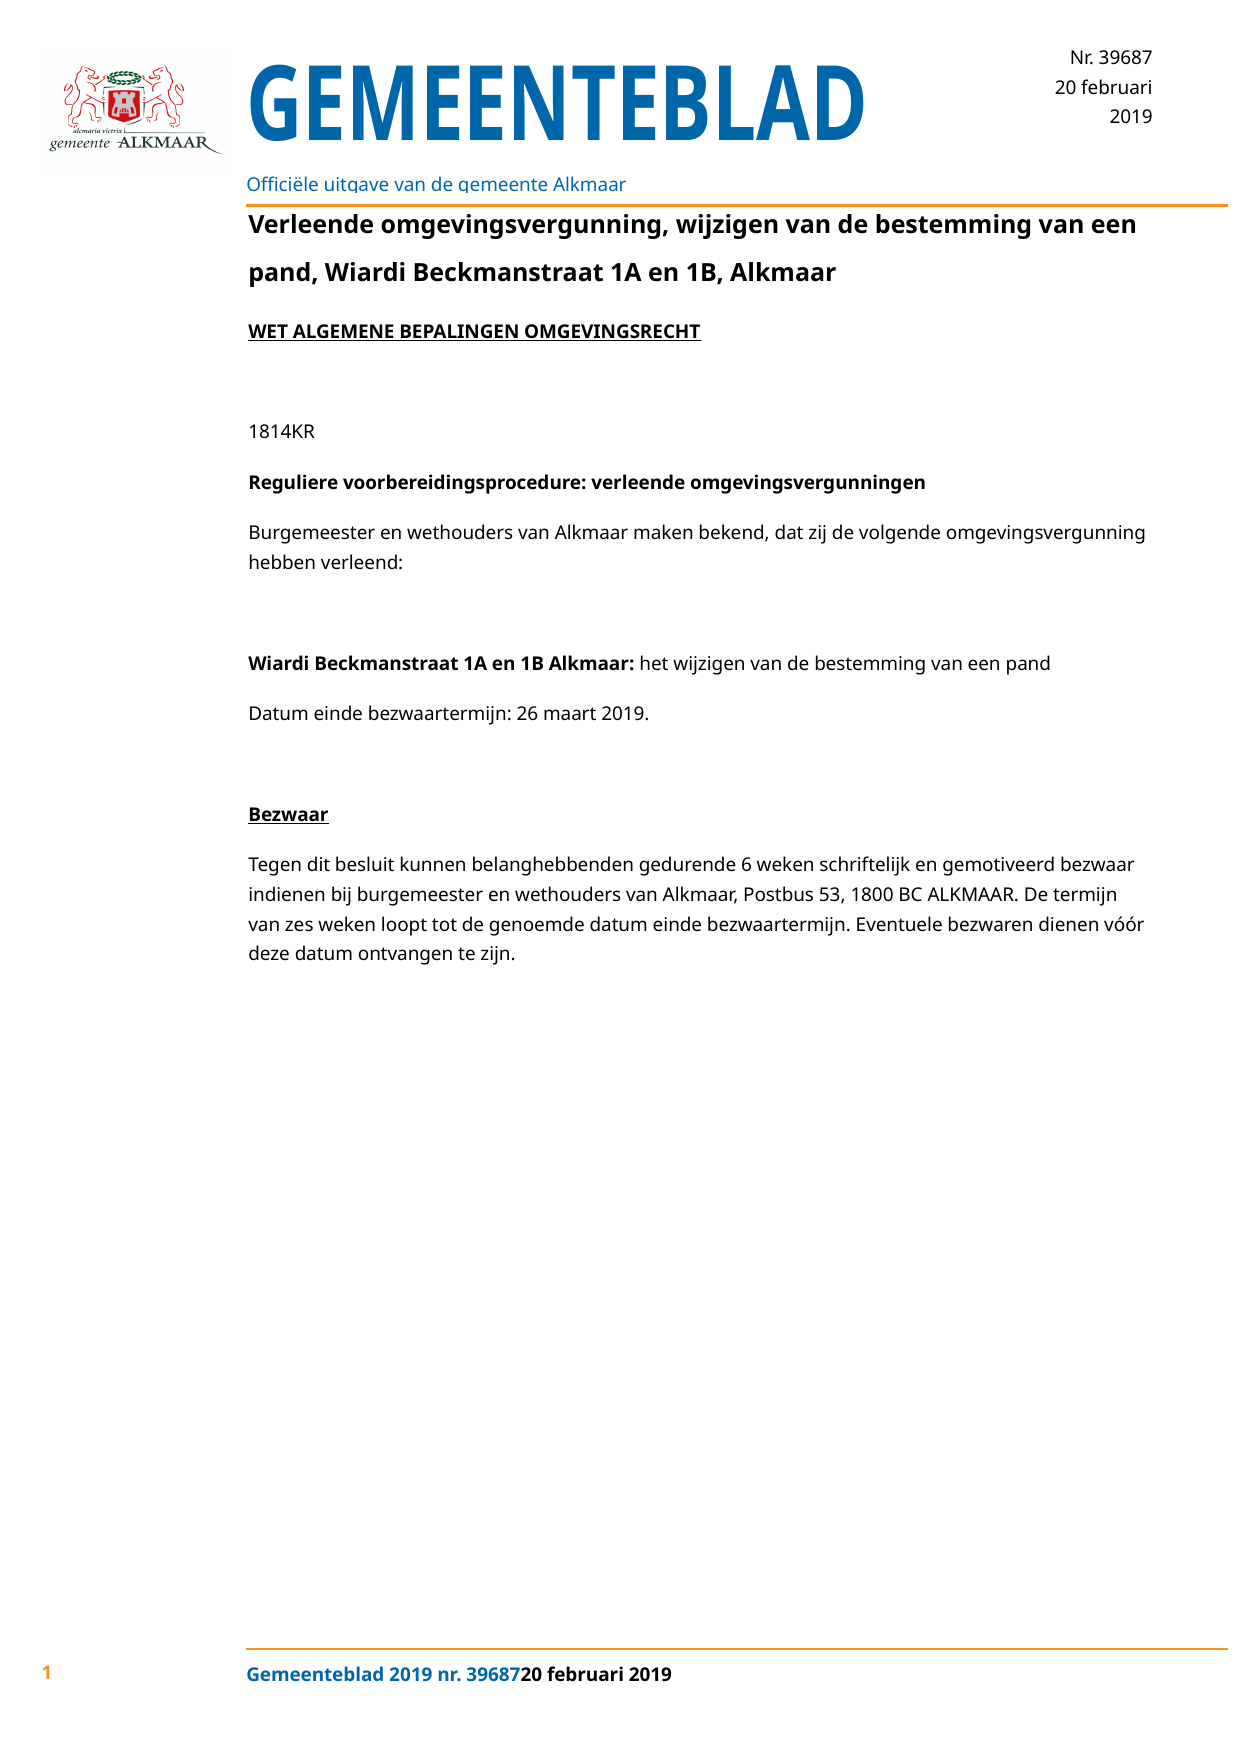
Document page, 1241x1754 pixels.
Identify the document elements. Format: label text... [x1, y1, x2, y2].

text Datum einde bezwaartermijn: 26 maart 2019. [248, 700, 1152, 726]
text 1814KR [248, 419, 1152, 444]
text Reguliere voorbereidingsprocedure: verleende omgevingsvergunningen [248, 469, 1152, 495]
picture [41, 47, 231, 172]
text WET ALGEMENE BEPALINGEN OMGEVINGSRECHT [248, 318, 1152, 344]
text Wiardi Beckmanstraat 1A en 1B Alkmaar: het wijzigen van de bestemming van een pand [248, 650, 1152, 676]
text Tegen dit besluit kunnen belanghebbenden gedurende 6 weken schriftelijk en gemotiveerd bezwaar indienen bij burgemeester en wethouders van Alkmaar, Postbus 53, 1800 BC ALKMAAR. De termijn van zes weken loopt tot de genoemde datum einde bezwaartermijn. Eventuele bezwaren dienen vóór deze datum ontvangen te zijn. [248, 852, 1152, 966]
text Burgemeester en wethouders van Alkmaar maken bekend, dat zij de volgende omgevingsvergunning hebben verleend: [248, 519, 1152, 575]
text Verleende omgevingsvergunning, wijzigen van de bestemming van een pand, Wiardi Beckmanstraat 1A en 1B, Alkmaar [248, 207, 1152, 288]
text Bezwaar [248, 801, 1152, 827]
